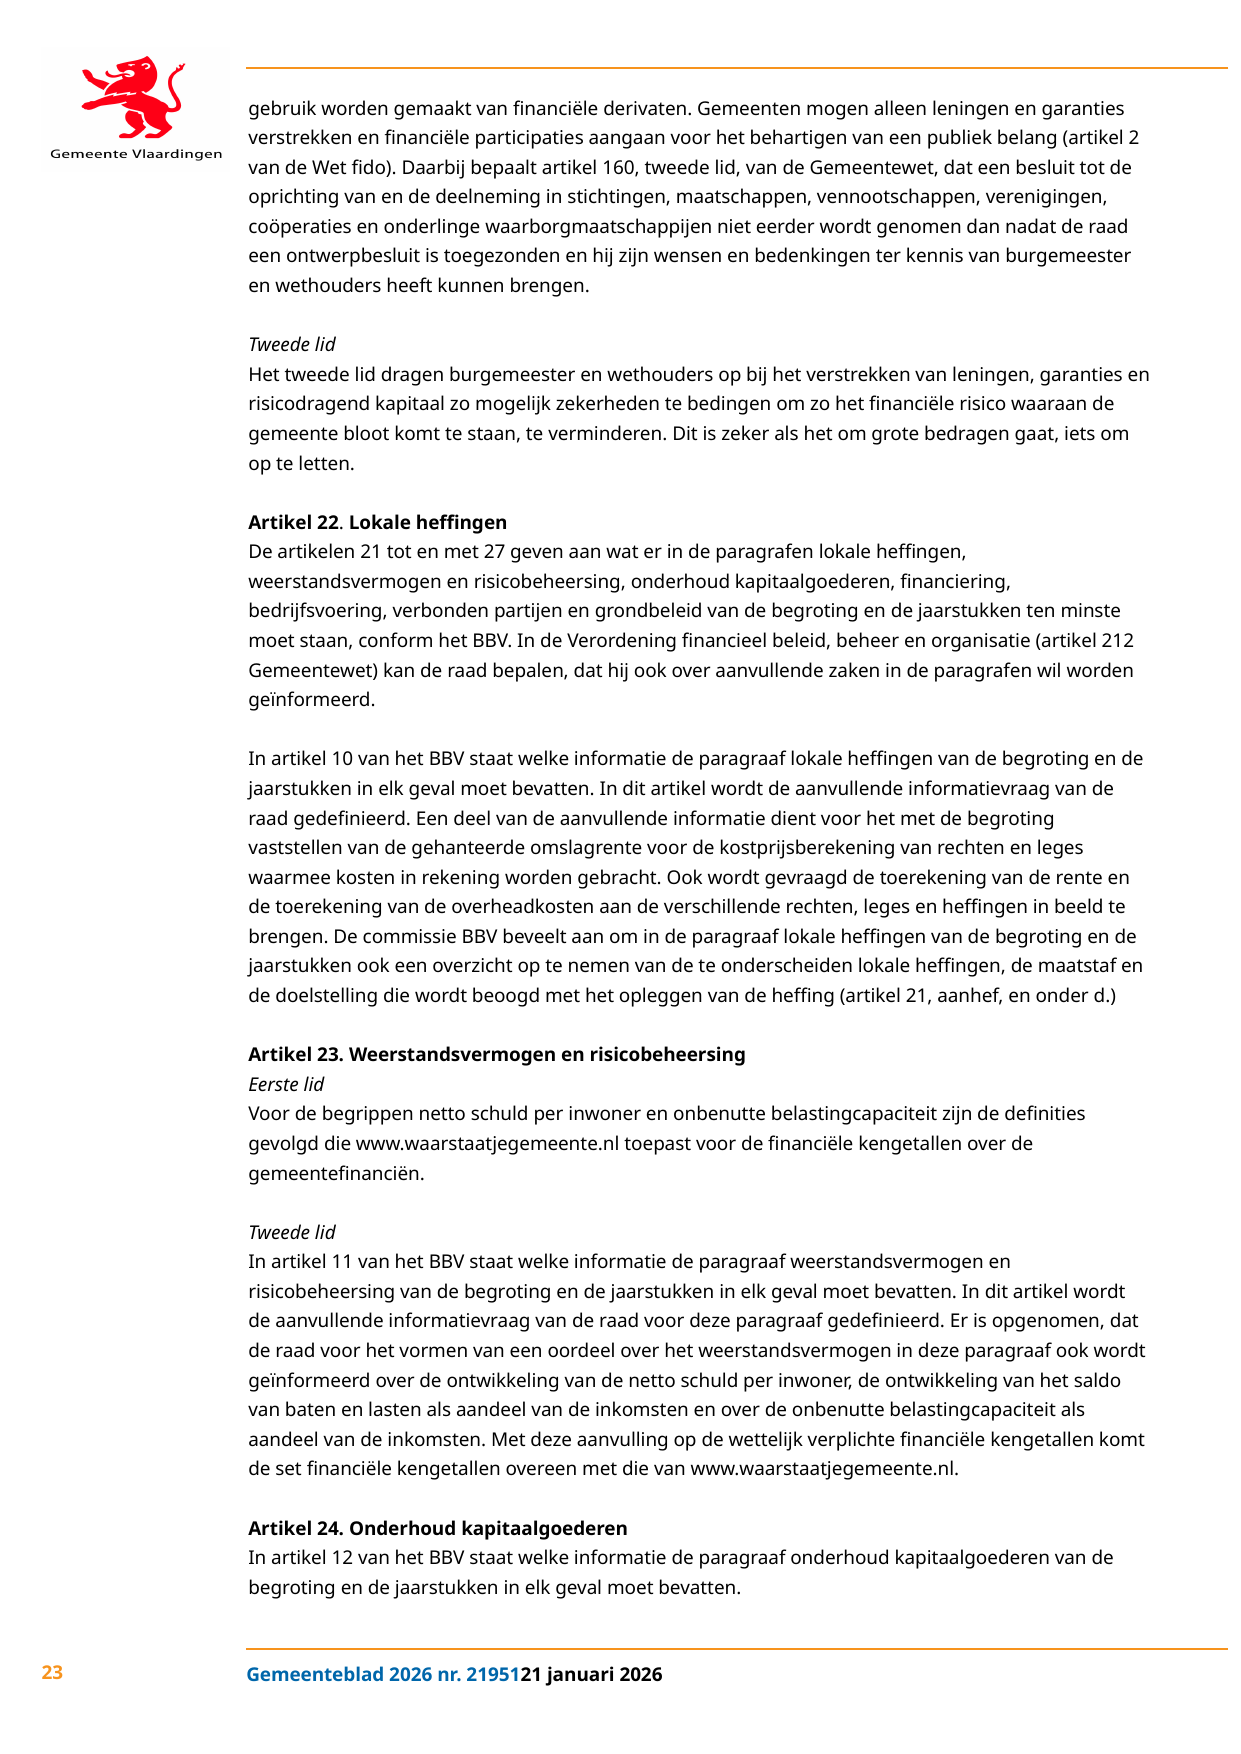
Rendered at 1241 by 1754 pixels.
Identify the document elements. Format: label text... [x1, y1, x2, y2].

text In artikel 12 van het BBV staat welke informatie de paragraaf onderhoud kapitaalgoederen van de begroting en de jaarstukken in elk geval moet bevatten. [248, 1544, 1152, 1600]
picture [41, 47, 231, 172]
text Artikel 23. Weerstandsvermogen en risicobeheersing [248, 1041, 1152, 1067]
text Voor de begrippen netto schuld per inwoner en onbenutte belastingcapaciteit zijn de definities gevolgd die www.waarstaatjegemeente.nl toepast voor de financiële kengetallen over de gemeentefinanciën. [248, 1101, 1152, 1186]
text gebruik worden gemaakt van financiële derivaten. Gemeenten mogen alleen leningen en garanties verstrekken en financiële participaties aangaan voor het behartigen van een publiek belang (artikel 2 van de Wet fido). Daarbij bepaalt artikel 160, tweede lid, van de Gemeentewet, dat een besluit tot de oprichting van en de deelneming in stichtingen, maatschappen, vennootschappen, verenigingen, coöperaties en onderlinge waarborgmaatschappijen niet eerder wordt genomen dan nadat de raad een ontwerpbesluit is toegezonden en hij zijn wensen en bedenkingen ter kennis van burgemeester en wethouders heeft kunnen brengen. [248, 95, 1152, 298]
text In artikel 10 van het BBV staat welke informatie de paragraaf lokale heffingen van de begroting en de jaarstukken in elk geval moet bevatten. In dit artikel wordt de aanvullende informatievraag van de raad gedefinieerd. Een deel van de aanvullende informatie dient voor het met de begroting vaststellen van de gehanteerde omslagrente voor de kostprijsberekening van rechten en leges waarmee kosten in rekening worden gebracht. Ook wordt gevraagd de toerekening van de rente en de toerekening van de overheadkosten aan de verschillende rechten, leges en heffingen in beeld te brengen. De commissie BBV beveelt aan om in de paragraaf lokale heffingen van de begroting en de jaarstukken ook een overzicht op te nemen van de te onderscheiden lokale heffingen, de maatstaf en de doelstelling die wordt beoogd met het opleggen van de heffing (artikel 21, aanhef, en onder d.) [248, 746, 1152, 1008]
text De artikelen 21 tot en met 27 geven aan wat er in de paragrafen lokale heffingen, weerstandsvermogen en risicobeheersing, onderhoud kapitaalgoederen, financiering, bedrijfsvoering, verbonden partijen en grondbeleid van de begroting en de jaarstukken ten minste moet staan, conform het BBV. In de Verordening financieel beleid, beheer en organisatie (artikel 212 Gemeentewet) kan de raad bepalen, dat hij ook over aanvullende zaken in de paragrafen wil worden geïnformeerd. [248, 538, 1152, 712]
text Het tweede lid dragen burgemeester en wethouders op bij het verstrekken van leningen, garanties en risicodragend kapitaal zo mogelijk zekerheden te bedingen om zo het financiële risico waaraan de gemeente bloot komt te staan, te verminderen. Dit is zeker als het om grote bedragen gaat, iets om op te letten. [248, 361, 1152, 476]
text Tweede lid [248, 1219, 1152, 1245]
text Eerste lid [248, 1071, 1152, 1097]
text In artikel 11 van het BBV staat welke informatie de paragraaf weerstandsvermogen en risicobeheersing van de begroting en de jaarstukken in elk geval moet bevatten. In dit artikel wordt de aanvullende informatievraag van de raad voor deze paragraaf gedefinieerd. Er is opgenomen, dat de raad voor het vormen van een oordeel over het weerstandsvermogen in deze paragraaf ook wordt geïnformeerd over de ontwikkeling van de netto schuld per inwoner, de ontwikkeling van het saldo van baten en lasten als aandeel van de inkomsten en over de onbenutte belastingcapaciteit als aandeel van de inkomsten. Met deze aanvulling op de wettelijk verplichte financiële kengetallen komt de set financiële kengetallen overeen met die van www.waarstaatjegemeente.nl. [248, 1248, 1152, 1481]
text Tweede lid [248, 331, 1152, 357]
text Artikel 24. Onderhoud kapitaalgoederen [248, 1515, 1152, 1541]
text Artikel 22. Lokale heffingen [248, 509, 1152, 535]
